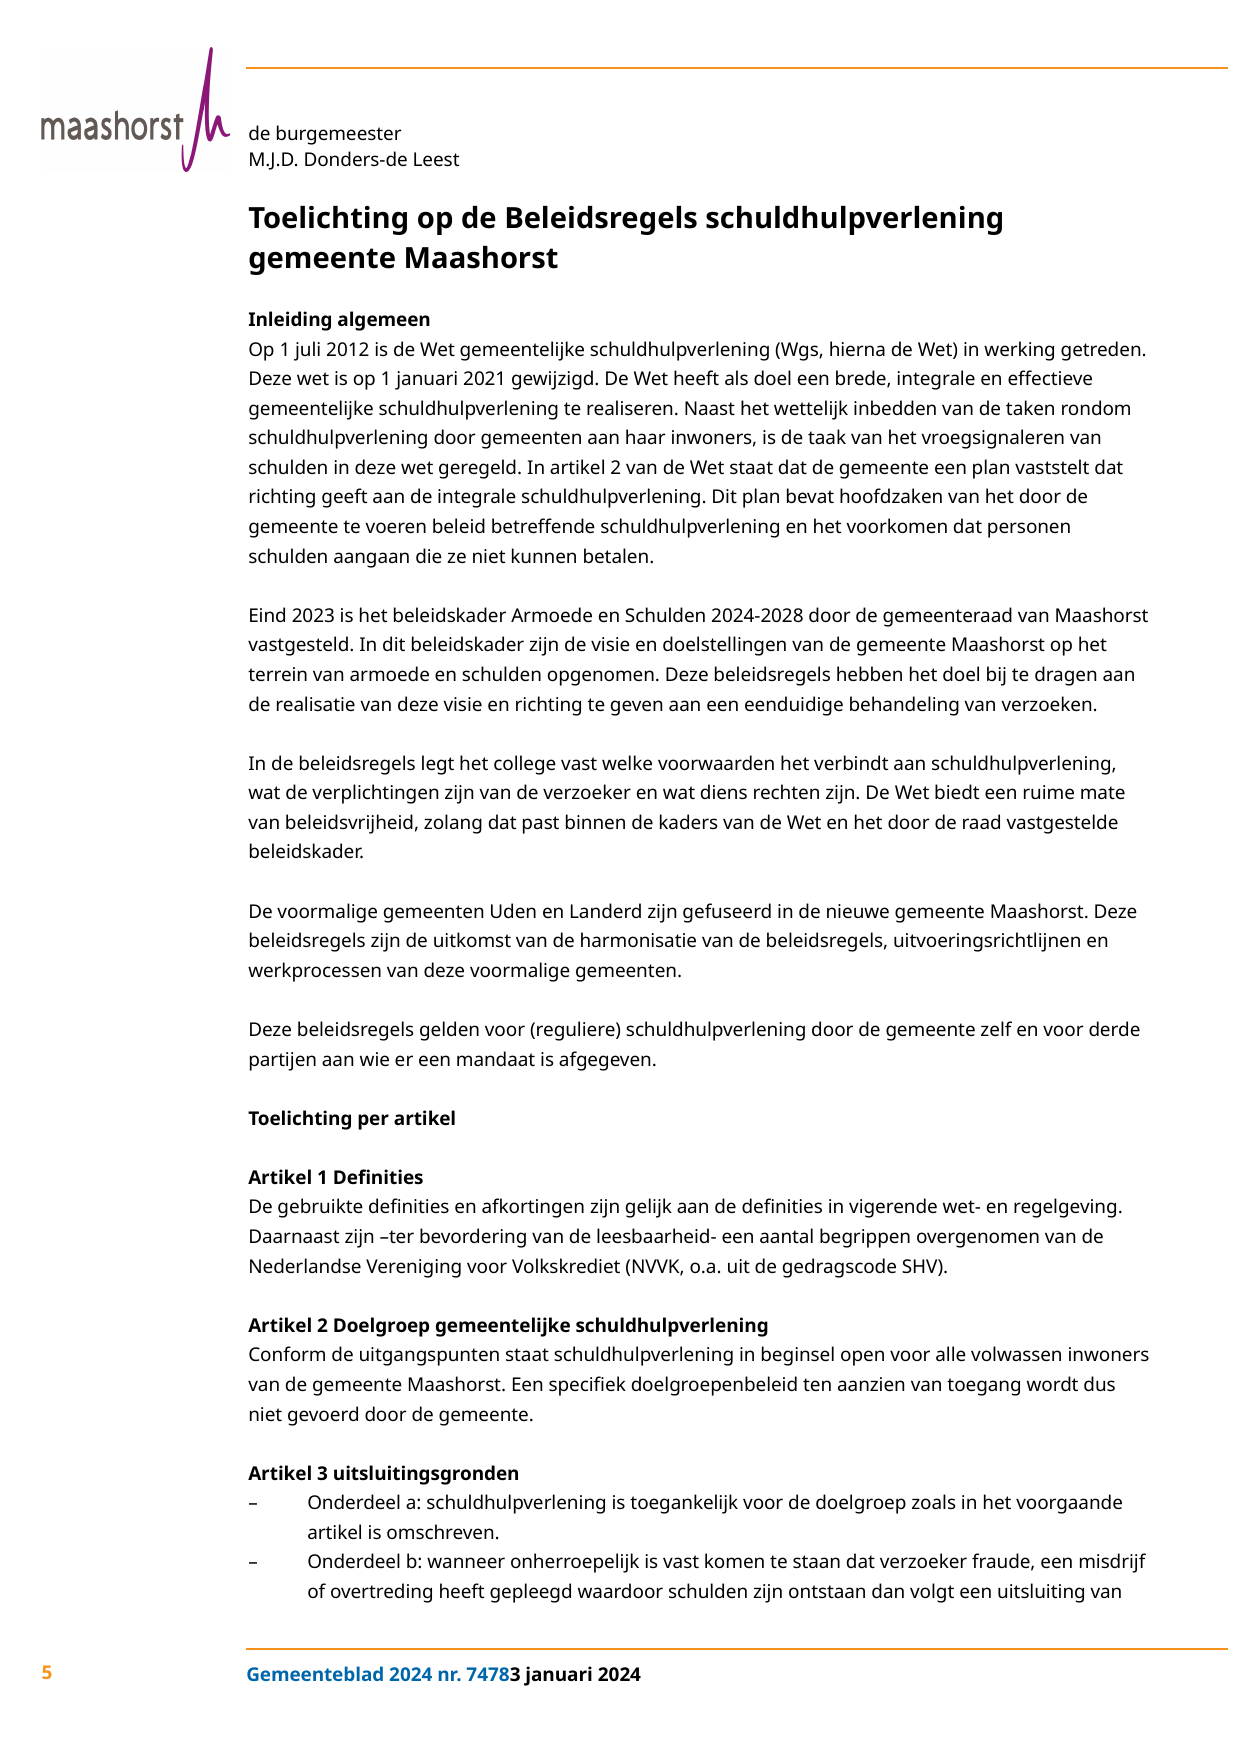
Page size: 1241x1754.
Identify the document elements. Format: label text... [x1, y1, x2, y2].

text M.J.D. Donders-de Leest [248, 146, 1152, 172]
list Onderdeel a: schuldhulpverlening is toegankelijk voor de doelgroep zoals in het voorgaande artikel is omschreven. [248, 1489, 1152, 1545]
text Artikel 1 Definities [248, 1164, 1152, 1190]
text Artikel 3 uitsluitingsgronden [248, 1460, 1152, 1486]
text Deze beleidsregels gelden voor (reguliere) schuldhulpverlening door de gemeente zelf en voor derde partijen aan wie er een mandaat is afgegeven. [248, 1016, 1152, 1072]
text de burgemeester [248, 121, 1152, 146]
list Onderdeel b: wanneer onherroepelijk is vast komen te staan dat verzoeker fraude, een misdrijf of overtreding heeft gepleegd waardoor schulden zijn ontstaan dan volgt een uitsluiting van [248, 1549, 1152, 1604]
text Op 1 juli 2012 is de Wet gemeentelijke schuldhulpverlening (Wgs, hierna de Wet) in werking getreden. Deze wet is op 1 januari 2021 gewijzigd. De Wet heeft als doel een brede, integrale en effectieve gemeentelijke schuldhulpverlening te realiseren. Naast het wettelijk inbedden van de taken rondom schuldhulpverlening door gemeenten aan haar inwoners, is de taak van het vroegsignaleren van schulden in deze wet geregeld. In artikel 2 van de Wet staat dat de gemeente een plan vaststelt dat richting geeft aan de integrale schuldhulpverlening. Dit plan bevat hoofdzaken van het door de gemeente te voeren beleid betreffende schuldhulpverlening en het voorkomen dat personen schulden aangaan die ze niet kunnen betalen. [248, 336, 1152, 569]
text De gebruikte definities en afkortingen zijn gelijk aan de definities in vigerende wet- en regelgeving. Daarnaast zijn –ter bevordering van de leesbaarheid- een aantal begrippen overgenomen van de Nederlandse Vereniging voor Volkskrediet (NVVK, o.a. uit de gedragscode SHV). [248, 1194, 1152, 1279]
text Toelichting per artikel [248, 1105, 1152, 1131]
picture [41, 47, 231, 172]
text Conform de uitgangspunten staat schuldhulpverlening in beginsel open voor alle volwassen inwoners van de gemeente Maashorst. Een specifiek doelgroepenbeleid ten aanzien van toegang wordt dus niet gevoerd door de gemeente. [248, 1342, 1152, 1427]
text Inleiding algemeen [248, 306, 1152, 332]
text Artikel 2 Doelgroep gemeentelijke schuldhulpverlening [248, 1312, 1152, 1338]
text In de beleidsregels legt het college vast welke voorwaarden het verbindt aan schuldhulpverlening, wat de verplichtingen zijn van de verzoeker en wat diens rechten zijn. De Wet biedt een ruime mate van beleidsvrijheid, zolang dat past binnen de kaders van de Wet en het door de raad vastgestelde beleidskader. [248, 750, 1152, 864]
text Eind 2023 is het beleidskader Armoede en Schulden 2024-2028 door de gemeenteraad van Maashorst vastgesteld. In dit beleidskader zijn de visie en doelstellingen van de gemeente Maashorst op het terrein van armoede en schulden opgenomen. Deze beleidsregels hebben het doel bij te dragen aan de realisatie van deze visie en richting te geven aan een eenduidige behandeling van verzoeken. [248, 602, 1152, 717]
text Toelichting op de Beleidsregels schuldhulpverlening gemeente Maashorst [248, 198, 1152, 277]
text De voormalige gemeenten Uden en Landerd zijn gefuseerd in de nieuwe gemeente Maashorst. Deze beleidsregels zijn de uitkomst van de harmonisatie van de beleidsregels, uitvoeringsrichtlijnen en werkprocessen van deze voormalige gemeenten. [248, 898, 1152, 983]
